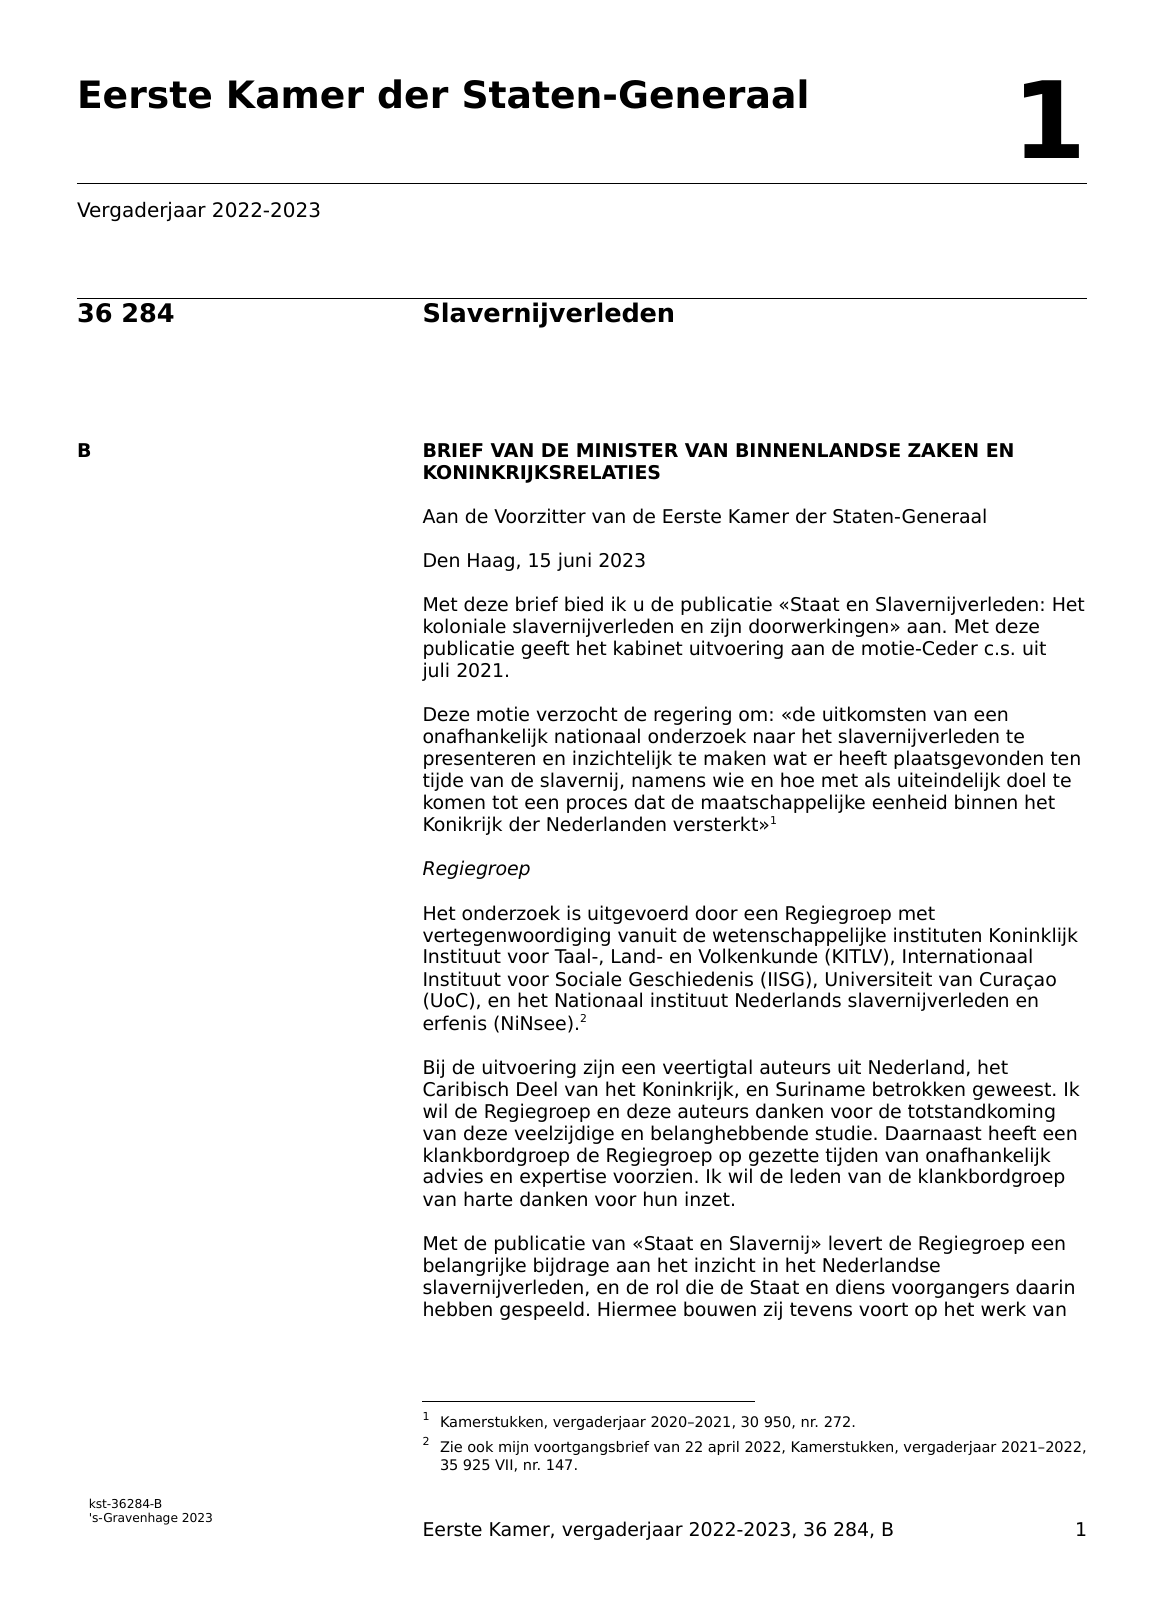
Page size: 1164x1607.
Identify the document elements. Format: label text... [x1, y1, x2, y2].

text Met de publicatie van «Staat en Slavernij» levert de Regiegroep een belangrijke bijdrage aan het inzicht in het Nederlandse slavernijverleden, en de rol die de Staat en diens voorgangers daarin hebben gespeeld. Hiermee bouwen zij tevens voort op het werk van [422, 1233, 1087, 1321]
text kst-36284-B [88, 1497, 323, 1511]
subtitle Regiegroep [422, 858, 1087, 880]
text 's-Gravenhage 2023 [88, 1511, 323, 1525]
text Aan de Voorzitter van de Eerste Kamer der Staten-Generaal [422, 506, 1087, 528]
table_header Eerste Kamer der Staten-Generaal [77, 59, 886, 183]
subtitle B BRIEF VAN DE MINISTER VAN BINNENLANDSE ZAKEN EN KONINKRIJKSRELATIES [77, 440, 1087, 484]
text Kamerstukken, vergaderjaar 2020–2021, 30 950, nr. 272. [422, 1410, 1087, 1432]
text Het onderzoek is uitgevoerd door een Regiegroep met vertegenwoordiging vanuit de wetenschappelijke instituten Koninklijk Instituut voor Taal-, Land- en Volkenkunde (KITLV), Internationaal Instituut voor Sociale Geschiedenis (IISG), Universiteit van Curaçao (UoC), en het Nationaal instituut Nederlands slavernijverleden en erfenis (NiNsee). [422, 902, 1087, 1034]
subtitle 36 284 Slavernijverleden [77, 299, 1087, 329]
text Den Haag, 15 juni 2023 [422, 550, 1087, 572]
text Zie ook mijn voortgangsbrief van 22 april 2022, Kamerstukken, vergaderjaar 2021–2022, 35 925 VII, nr. 147. [422, 1435, 1087, 1474]
text Met deze brief bied ik u de publicatie «Staat en Slavernijverleden: Het koloniale slavernijverleden en zijn doorwerkingen» aan. Met deze publicatie geeft het kabinet uitvoering aan de motie-Ceder c.s. uit juli 2021. [422, 594, 1087, 682]
text Deze motie verzocht de regering om: «de uitkomsten van een onafhankelijk nationaal onderzoek naar het slavernijverleden te presenteren en inzichtelijk te maken wat er heeft plaatsgevonden ten tijde van de slavernij, namens wie en hoe met als uiteindelijk doel te komen tot een proces dat de maatschappelijke eenheid binnen het Konikrijk der Nederlanden versterkt» [422, 704, 1087, 836]
table_header 1 [886, 59, 1087, 183]
text Bij de uitvoering zijn een veertigtal auteurs uit Nederland, het Caribisch Deel van het Koninkrijk, en Suriname betrokken geweest. Ik wil de Regiegroep en deze auteurs danken voor de totstandkoming van deze veelzijdige en belanghebbende studie. Daarnaast heeft een klankbordgroep de Regiegroep op gezette tijden van onafhankelijk advies en expertise voorzien. Ik wil de leden van de klankbordgroep van harte danken voor hun inzet. [422, 1057, 1087, 1210]
table_cell Vergaderjaar 2022-2023 [77, 184, 1087, 298]
